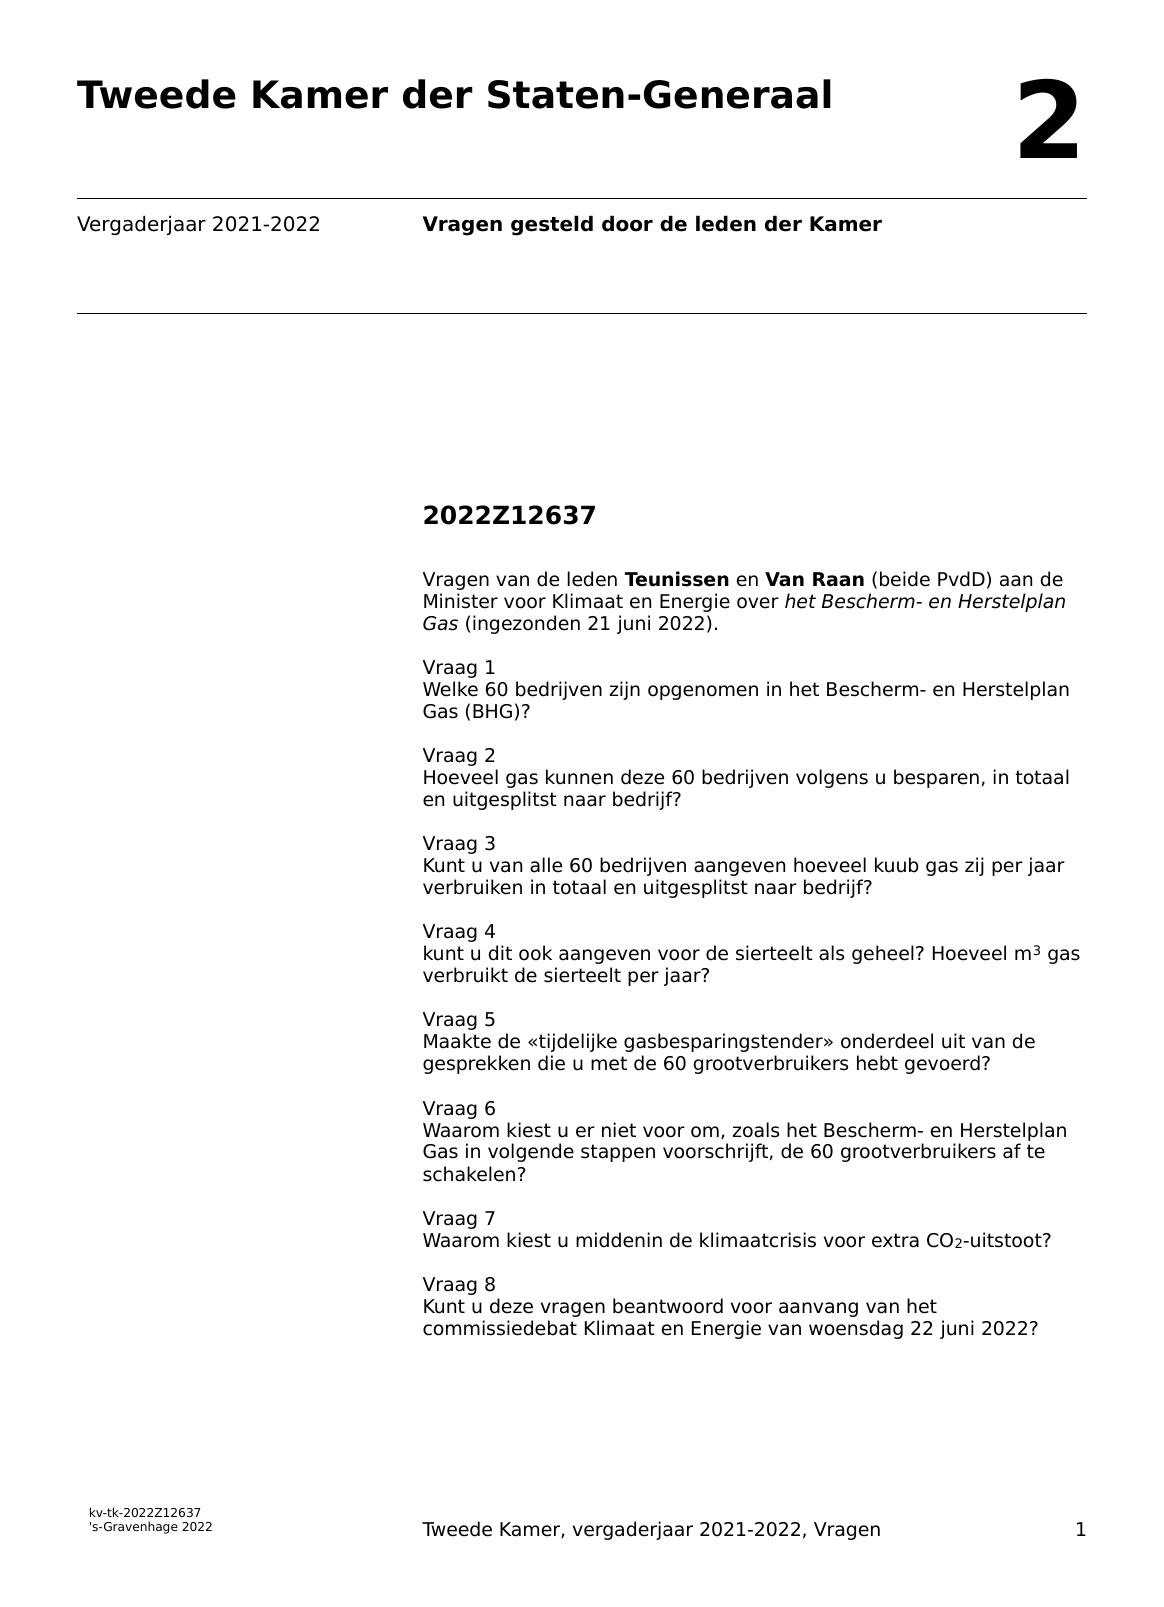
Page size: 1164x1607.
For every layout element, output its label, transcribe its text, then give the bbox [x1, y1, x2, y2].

table_header 2 [886, 59, 1087, 198]
text kunt u dit ook aangeven voor de sierteelt als geheel? Hoeveel m3 gas verbruikt de sierteelt per jaar? [422, 943, 1087, 987]
text Welke 60 bedrijven zijn opgenomen in het Bescherm- en Herstelplan Gas (BHG)? [422, 679, 1087, 723]
text Vraag 8 [422, 1274, 1087, 1296]
text Vraag 5 [422, 1009, 1087, 1031]
text Vraag 4 [422, 921, 1087, 943]
text Vraag 6 [422, 1097, 1087, 1119]
text Kunt u deze vragen beantwoord voor aanvang van het commissiedebat Klimaat en Energie van woensdag 22 juni 2022? [422, 1296, 1087, 1340]
text 2022Z12637 [422, 501, 1087, 531]
table_cell Vragen gesteld door de leden der Kamer [422, 199, 1087, 313]
table_cell Vergaderjaar 2021-2022 [77, 199, 422, 313]
text kv-tk-2022Z12637 [88, 1506, 323, 1520]
text Maakte de «tijdelijke gasbesparingstender» onderdeel uit van de gesprekken die u met de 60 grootverbruikers hebt gevoerd? [422, 1031, 1087, 1075]
text Waarom kiest u er niet voor om, zoals het Bescherm- en Herstelplan Gas in volgende stappen voorschrijft, de 60 grootverbruikers af te schakelen? [422, 1119, 1087, 1185]
text Vraag 3 [422, 833, 1087, 855]
text Vragen van de leden Teunissen en Van Raan (beide PvdD) aan de Minister voor Klimaat en Energie over het Bescherm- en Herstelplan Gas (ingezonden 21 juni 2022). [422, 569, 1087, 635]
text Vraag 2 [422, 745, 1087, 767]
text Kunt u van alle 60 bedrijven aangeven hoeveel kuub gas zij per jaar verbruiken in totaal en uitgesplitst naar bedrijf? [422, 855, 1087, 899]
text 's-Gravenhage 2022 [88, 1520, 323, 1534]
text Waarom kiest u middenin de klimaatcrisis voor extra CO2-uitstoot? [422, 1229, 1087, 1252]
text Hoeveel gas kunnen deze 60 bedrijven volgens u besparen, in totaal en uitgesplitst naar bedrijf? [422, 767, 1087, 811]
text Vraag 1 [422, 657, 1087, 679]
table_header Tweede Kamer der Staten-Generaal [77, 59, 886, 198]
text Vraag 7 [422, 1208, 1087, 1229]
